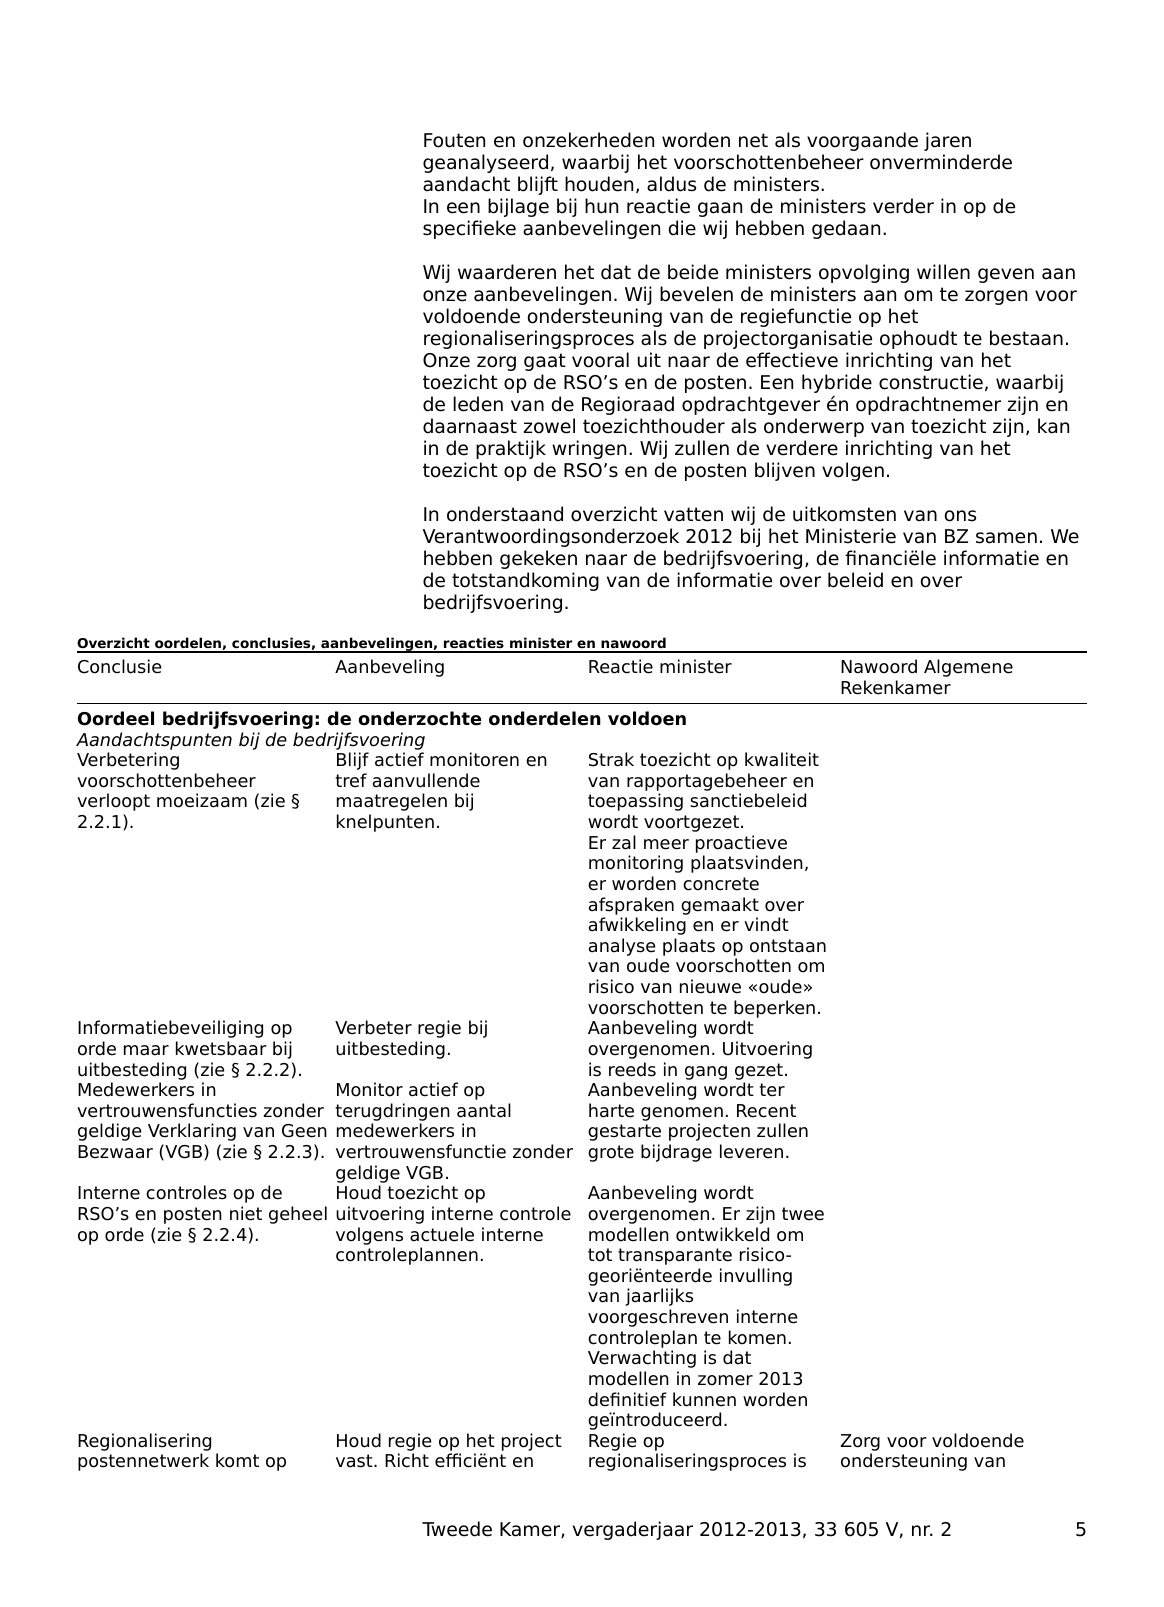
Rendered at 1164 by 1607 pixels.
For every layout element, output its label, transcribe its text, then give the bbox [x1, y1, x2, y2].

table_cell Aanbeveling wordt ter harte genomen. Recent gestarte projecten zullen grote bijdrage leveren. [582, 1080, 834, 1183]
table_cell Blijf actief monitoren en tref aanvullende maatregelen bij knelpunten. [329, 750, 582, 1018]
table_cell Aanbeveling [329, 653, 582, 703]
table_cell Aanbeveling wordt overgenomen. Er zijn twee modellen ontwikkeld om tot transparante risico-georiënteerde invulling van jaarlijks voorgeschreven interne controleplan te komen. Verwachting is dat modellen in zomer 2013 definitief kunnen worden geïntroduceerd. [582, 1183, 834, 1431]
table_cell Nawoord Algemene Rekenkamer [834, 653, 1087, 703]
table_cell Aandachtspunten bij de bedrijfsvoering [77, 730, 1087, 750]
table_cell [834, 1183, 1087, 1431]
text In onderstaand overzicht vatten wij de uitkomsten van ons Verantwoordingsonderzoek 2012 bij het Ministerie van BZ samen. We hebben gekeken naar de bedrijfsvoering, de financiële informatie en de totstandkoming van de informatie over beleid en over bedrijfsvoering. [422, 504, 1087, 614]
table_cell [834, 1080, 1087, 1183]
table_cell [834, 1018, 1087, 1080]
table_cell Houd regie op het project vast. Richt efficiënt en [329, 1431, 582, 1472]
table_cell Reactie minister [582, 653, 834, 703]
table_cell Medewerkers in vertrouwensfuncties zonder geldige Verklaring van Geen Bezwaar (VGB) (zie § 2.2.3). [77, 1080, 329, 1183]
text Wij waarderen het dat de beide ministers opvolging willen geven aan onze aanbevelingen. Wij bevelen de ministers aan om te zorgen voor voldoende ondersteuning van de regiefunctie op het regionaliseringsproces als de projectorganisatie ophoudt te bestaan. Onze zorg gaat vooral uit naar de effectieve inrichting van het toezicht op de RSO’s en de posten. Een hybride constructie, waarbij de leden van de Regioraad opdrachtgever én opdrachtnemer zijn en daarnaast zowel toezichthouder als onderwerp van toezicht zijn, kan in de praktijk wringen. Wij zullen de verdere inrichting van het toezicht op de RSO’s en de posten blijven volgen. [422, 262, 1087, 482]
table_cell Strak toezicht op kwaliteit van rapportagebeheer en toepassing sanctiebeleid wordt voortgezet. Er zal meer proactieve monitoring plaatsvinden, er worden concrete afspraken gemaakt over afwikkeling en er vindt analyse plaats op ontstaan van oude voorschotten om risico van nieuwe «oude» voorschotten te beperken. [582, 750, 834, 1018]
table_cell Regionalisering postennetwerk komt op [77, 1431, 329, 1472]
table_cell Houd toezicht op uitvoering interne controle volgens actuele interne controleplannen. [329, 1183, 582, 1431]
table_cell Conclusie [77, 653, 329, 703]
table_cell Verbeter regie bij uitbesteding. [329, 1018, 582, 1080]
table_cell Verbetering voorschottenbeheer verloopt moeizaam (zie § 2.2.1). [77, 750, 329, 1018]
table_cell Zorg voor voldoende ondersteuning van [834, 1431, 1087, 1472]
table_cell Interne controles op de RSO’s en posten niet geheel op orde (zie § 2.2.4). [77, 1183, 329, 1431]
table_cell Monitor actief op terugdringen aantal medewerkers in vertrouwensfunctie zonder geldige VGB. [329, 1080, 582, 1183]
table_cell Aanbeveling wordt overgenomen. Uitvoering is reeds in gang gezet. [582, 1018, 834, 1080]
table_cell [834, 750, 1087, 1018]
table_cell Oordeel bedrijfsvoering: de onderzochte onderdelen voldoen [77, 704, 1087, 729]
table_cell Informatiebeveiliging op orde maar kwetsbaar bij uitbesteding (zie § 2.2.2). [77, 1018, 329, 1080]
table_cell Regie op regionaliseringsproces is [582, 1431, 834, 1472]
table_header Overzicht oordelen, conclusies, aanbevelingen, reacties minister en nawoord [77, 636, 1087, 651]
text In een bijlage bij hun reactie gaan de ministers verder in op de specifieke aanbevelingen die wij hebben gedaan. [422, 196, 1087, 240]
text Fouten en onzekerheden worden net als voorgaande jaren geanalyseerd, waarbij het voorschottenbeheer onverminderde aandacht blijft houden, aldus de ministers. [422, 130, 1087, 196]
